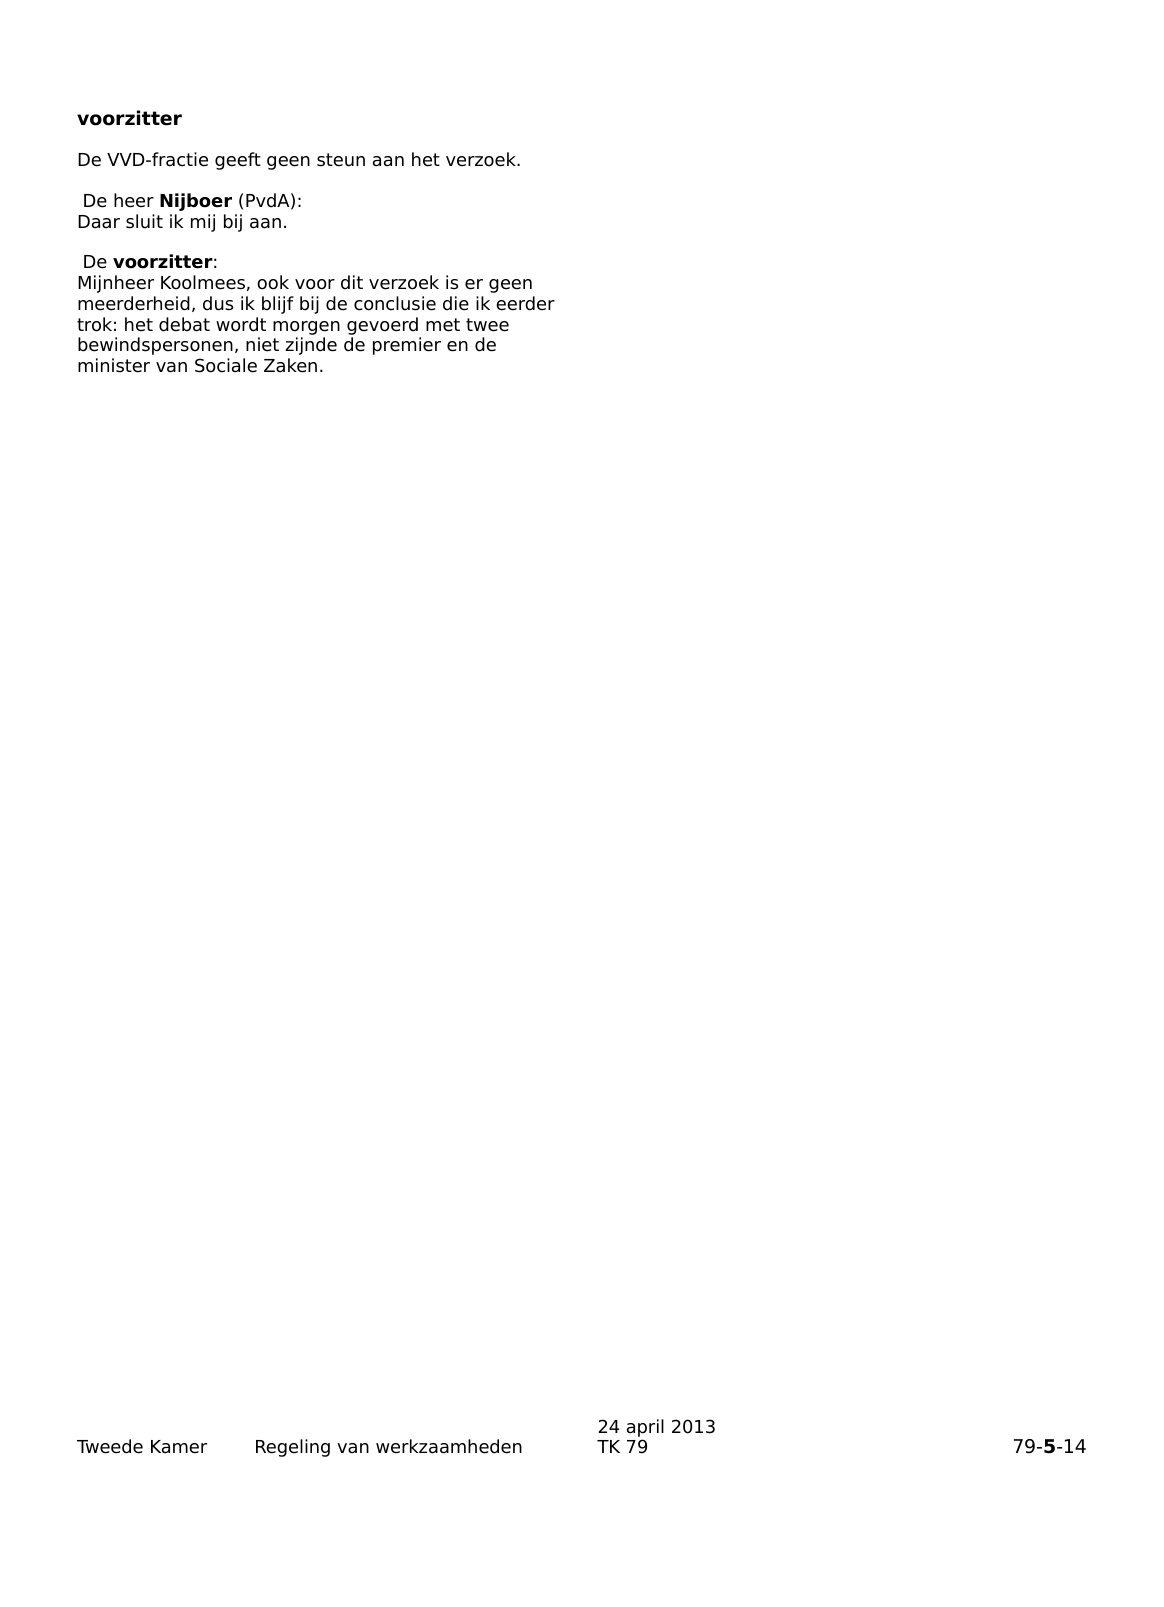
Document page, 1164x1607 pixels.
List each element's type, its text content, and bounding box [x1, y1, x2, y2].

text Daar sluit ik mij bij aan. [77, 212, 567, 232]
text De heer Nijboer (PvdA): [77, 191, 567, 212]
text De VVD-fractie geeft geen steun aan het verzoek. [77, 150, 567, 171]
text De voorzitter: [77, 252, 567, 273]
text Mijnheer Koolmees, ook voor dit verzoek is er geen meerderheid, dus ik blijf bij de conclusie die ik eerder trok: het debat wordt morgen gevoerd met twee bewindspersonen, niet zijnde de premier en de minister van Sociale Zaken. [77, 273, 567, 377]
